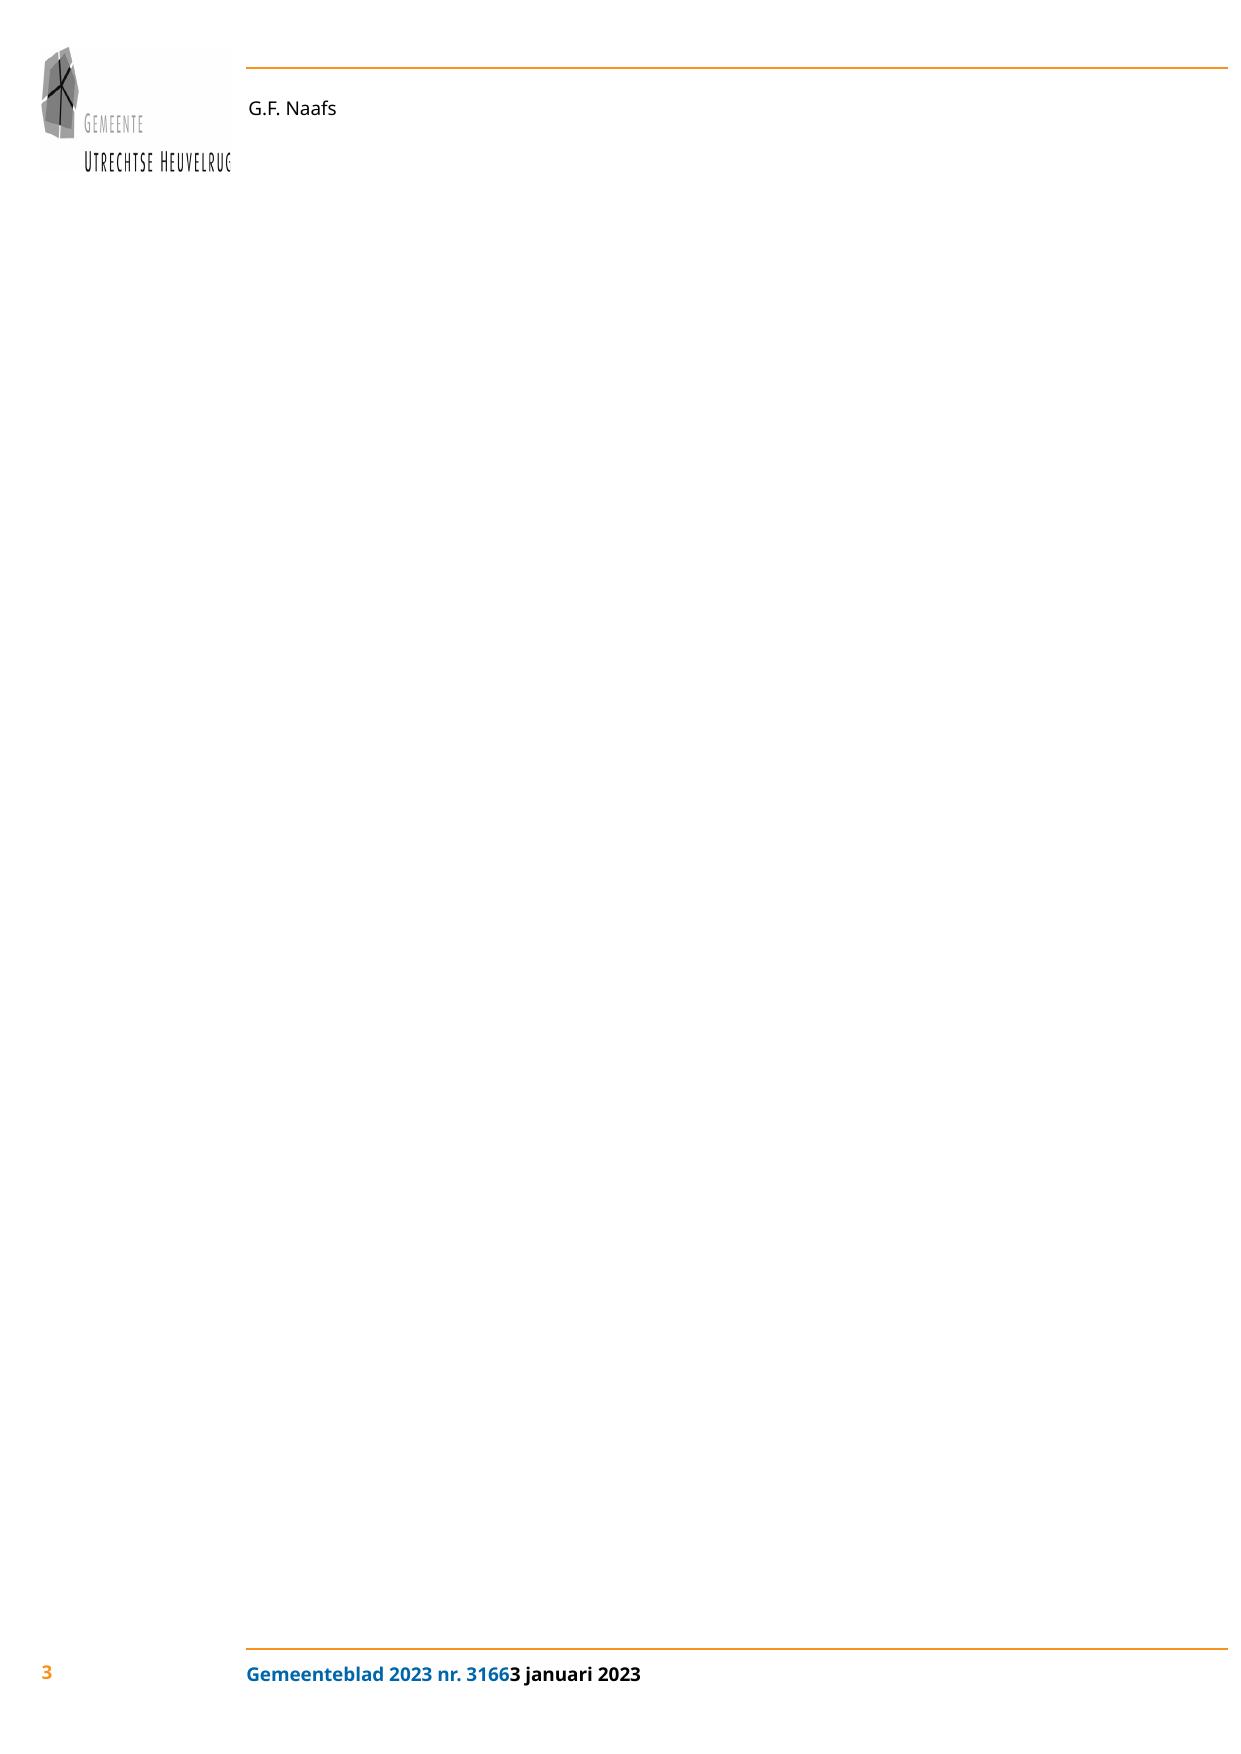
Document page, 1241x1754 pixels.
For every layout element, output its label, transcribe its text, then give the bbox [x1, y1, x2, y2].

picture [41, 47, 231, 172]
text G.F. Naafs [248, 95, 1152, 121]
